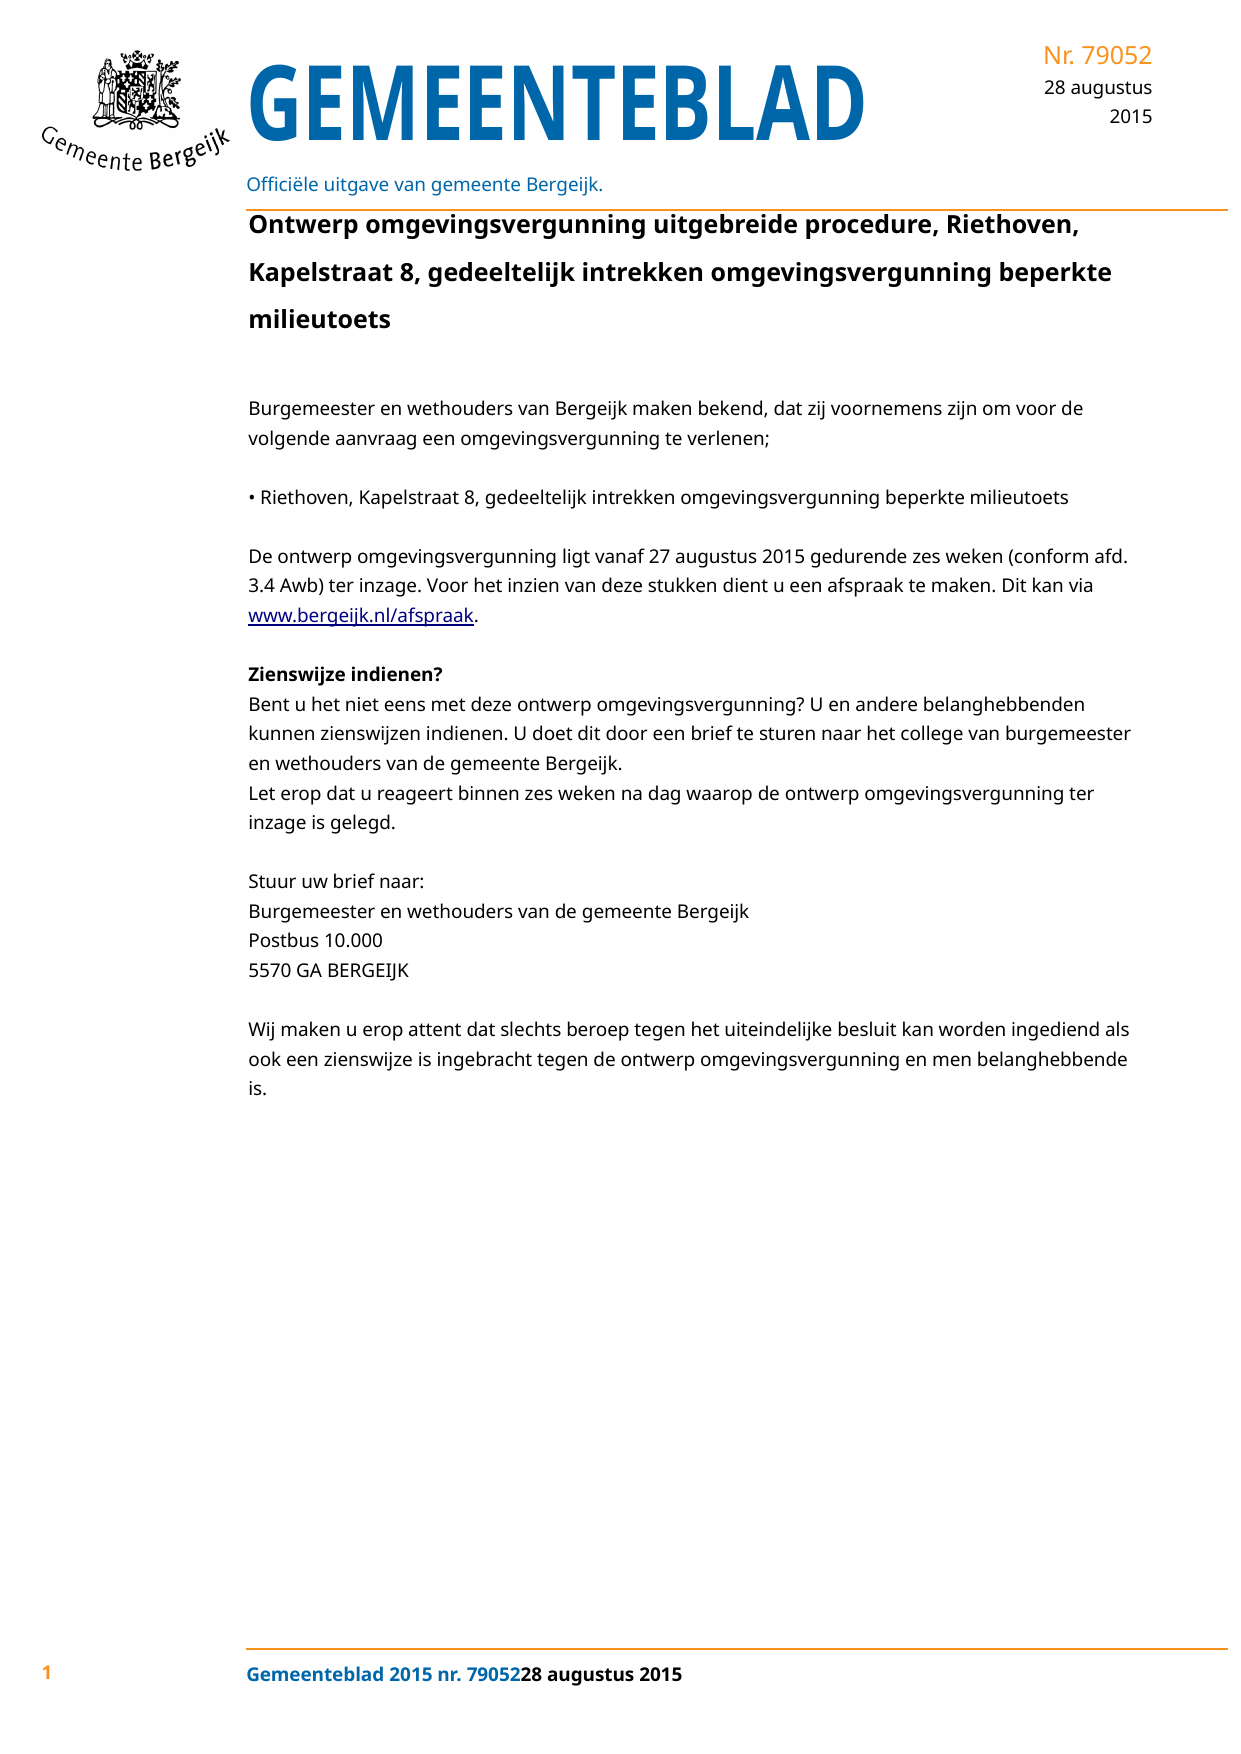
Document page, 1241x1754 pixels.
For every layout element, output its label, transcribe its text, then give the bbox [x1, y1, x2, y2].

text Bent u het niet eens met deze ontwerp omgevingsvergunning? U en andere belanghebbenden kunnen zienswijzen indienen. U doet dit door een brief te sturen naar het college van burgemeester en wethouders van de gemeente Bergeijk. [248, 691, 1152, 776]
text Postbus 10.000 [248, 928, 1152, 953]
text • Riethoven, Kapelstraat 8, gedeeltelijk intrekken omgevingsvergunning beperkte milieutoets [248, 484, 1152, 509]
text Stuur uw brief naar: [248, 868, 1152, 894]
text Wij maken u erop attent dat slechts beroep tegen het uiteindelijke besluit kan worden ingediend als ook een zienswijze is ingebracht tegen de ontwerp omgevingsvergunning en men belanghebbende is. [248, 1016, 1152, 1101]
picture [41, 47, 231, 172]
text 5570 GA BERGEIJK [248, 957, 1152, 983]
text Burgemeester en wethouders van Bergeijk maken bekend, dat zij voornemens zijn om voor de volgende aanvraag een omgevingsvergunning te verlenen; [248, 395, 1152, 450]
text Burgemeester en wethouders van de gemeente Bergeijk [248, 898, 1152, 924]
text Let erop dat u reageert binnen zes weken na dag waarop de ontwerp omgevingsvergunning ter inzage is gelegd. [248, 780, 1152, 835]
text Ontwerp omgevingsvergunning uitgebreide procedure, Riethoven, Kapelstraat 8, gedeeltelijk intrekken omgevingsvergunning beperkte milieutoets [248, 211, 1152, 336]
text De ontwerp omgevingsvergunning ligt vanaf 27 augustus 2015 gedurende zes weken (conform afd. 3.4 Awb) ter inzage. Voor het inzien van deze stukken dient u een afspraak te maken. Dit kan via www.bergeijk.nl/afspraak. [248, 543, 1152, 628]
text Zienswijze indienen? [248, 661, 1152, 687]
